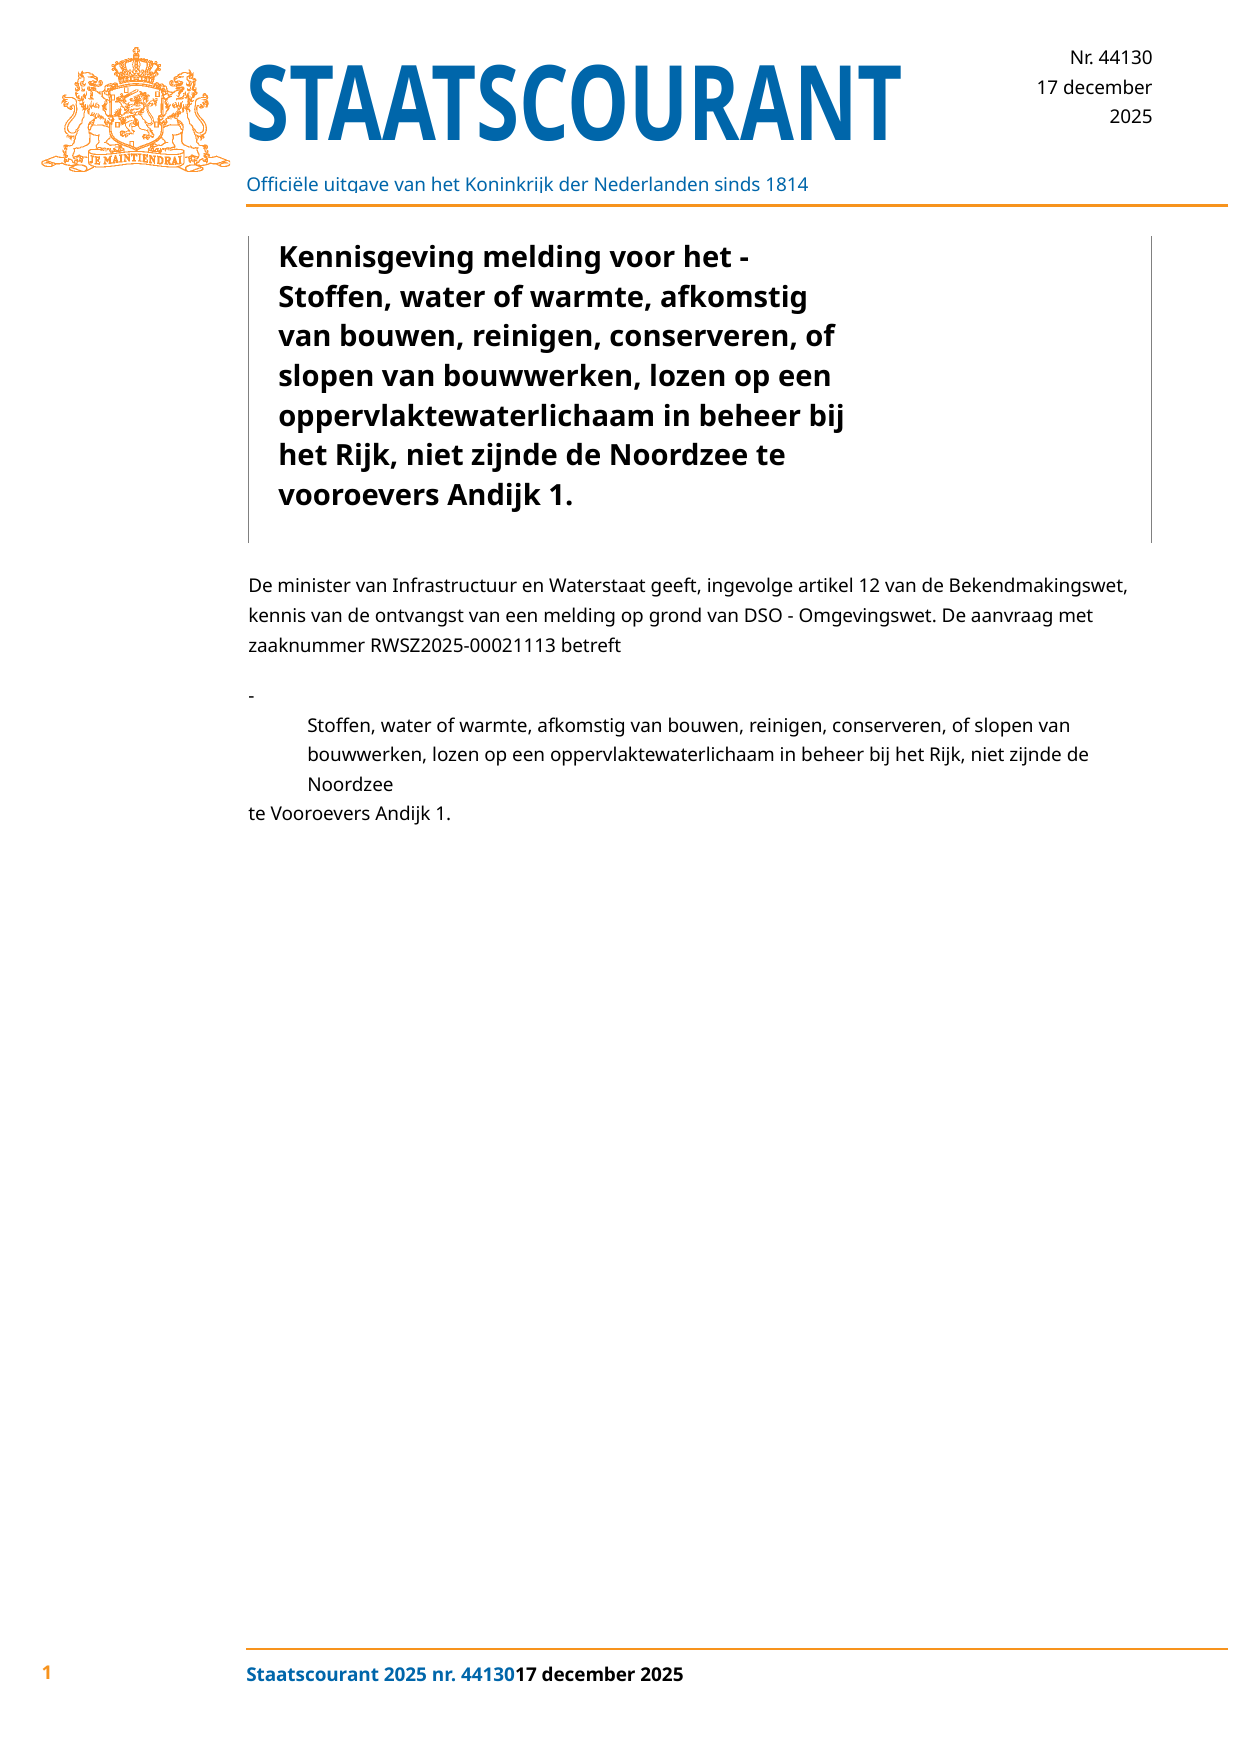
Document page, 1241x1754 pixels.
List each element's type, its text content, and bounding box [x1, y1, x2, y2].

picture [912, 236, 1090, 414]
table_header Kennisgeving melding voor het -Stoffen, water of warmte, afkomstig van bouwen, reinigen, conserveren, of slopen van bouwwerken, lozen op een oppervlaktewaterlichaam in beheer bij het Rijk, niet zijnde de Noordzee te vooroevers Andijk 1. [249, 236, 850, 543]
picture [41, 47, 231, 172]
text te Vooroevers Andijk 1. [248, 801, 1152, 826]
text De minister van Infrastructuur en Waterstaat geeft, ingevolge artikel 12 van de Bekendmakingswet, kennis van de ontvangst van een melding op grond van DSO - Omgevingswet. De aanvraag met zaaknummer RWSZ2025-00021113 betreft [248, 573, 1152, 658]
table_header [850, 236, 912, 413]
table_header [1090, 236, 1151, 413]
table_header [850, 414, 1151, 543]
list Stoffen, water of warmte, afkomstig van bouwen, reinigen, conserveren, of slopen van bouwwerken, lozen op een oppervlaktewaterlichaam in beheer bij het Rijk, niet zijnde de Noordzee [248, 712, 1152, 797]
